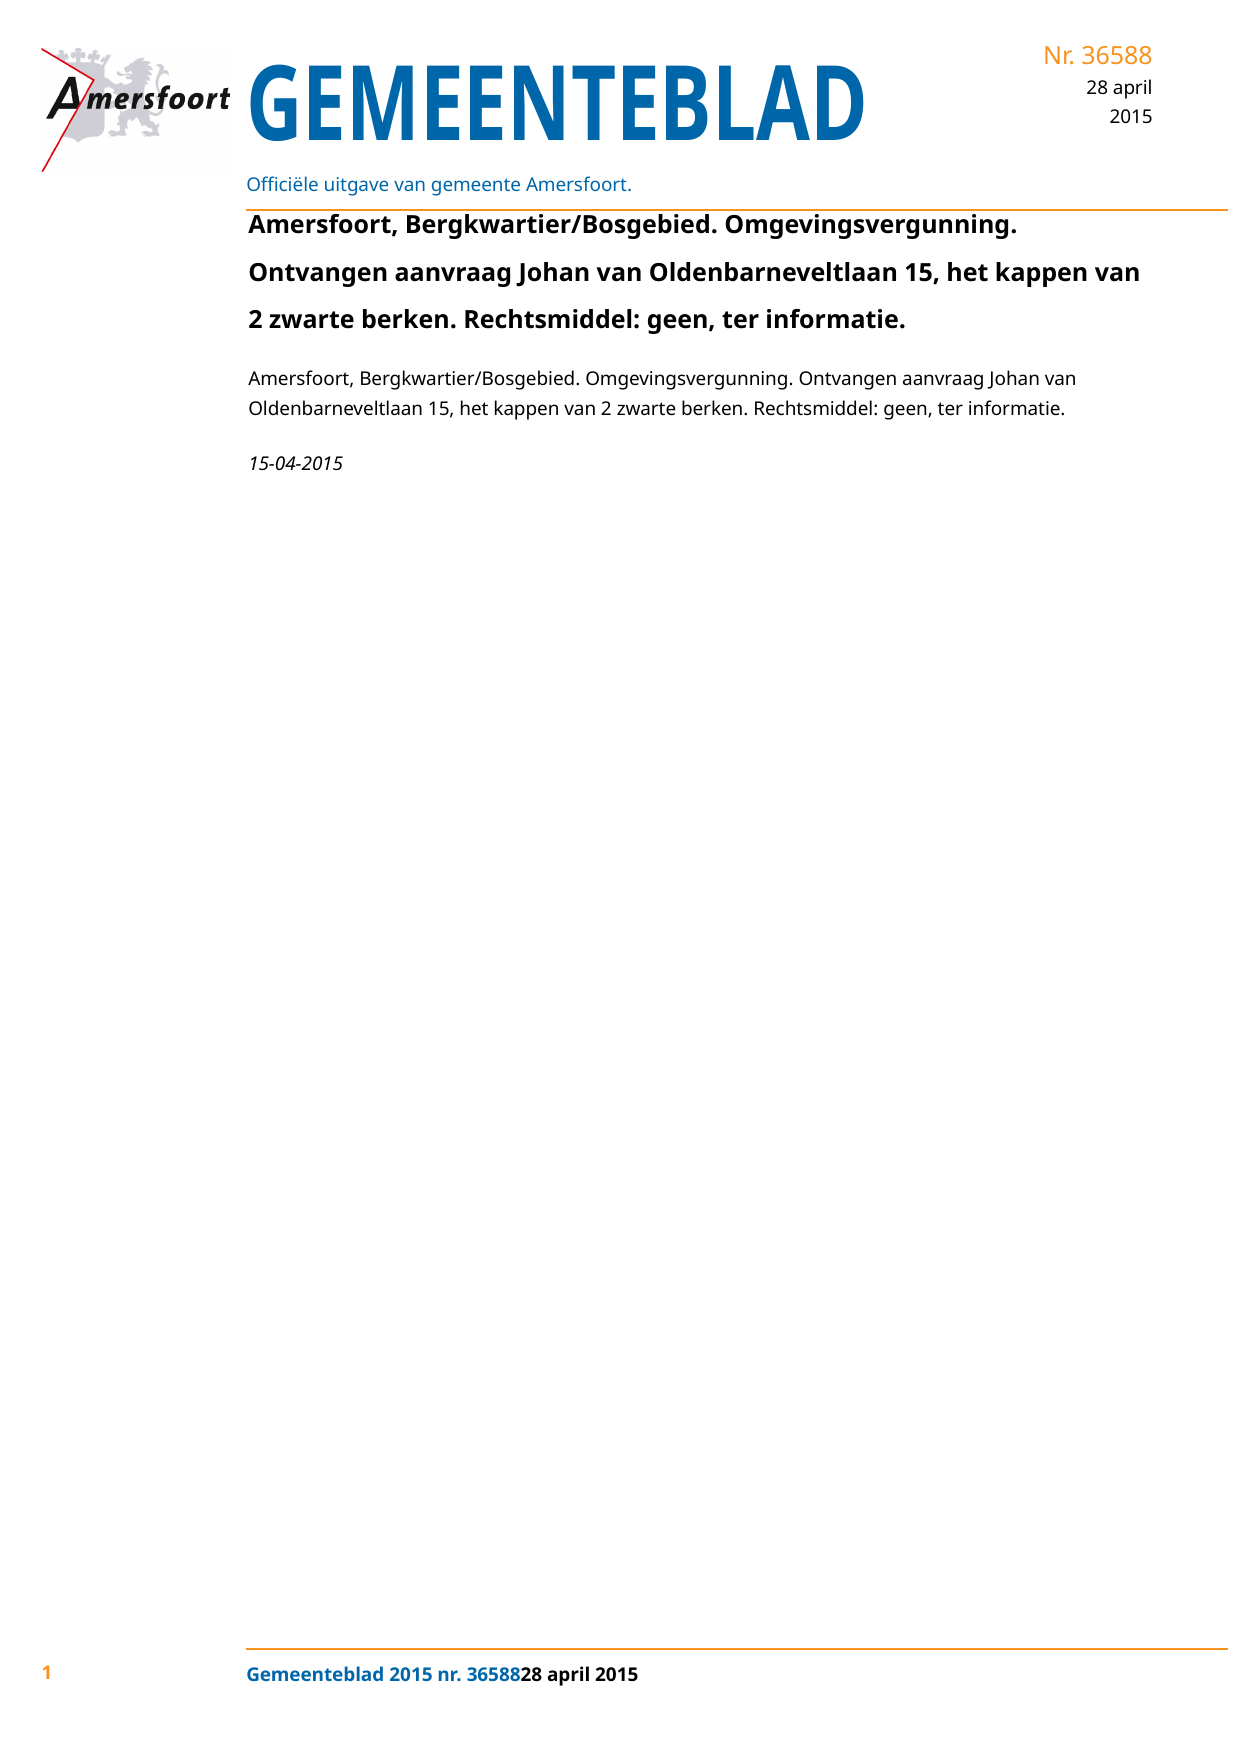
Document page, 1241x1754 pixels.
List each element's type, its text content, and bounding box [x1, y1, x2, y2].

text Amersfoort, Bergkwartier/Bosgebied. Omgevingsvergunning. Ontvangen aanvraag Johan van Oldenbarneveltlaan 15, het kappen van 2 zwarte berken. Rechtsmiddel: geen, ter informatie. [248, 366, 1152, 421]
text Amersfoort, Bergkwartier/Bosgebied. Omgevingsvergunning. Ontvangen aanvraag Johan van Oldenbarneveltlaan 15, het kappen van 2 zwarte berken. Rechtsmiddel: geen, ter informatie. [248, 211, 1152, 336]
picture [41, 47, 231, 172]
text 15-04-2015 [248, 450, 1152, 476]
